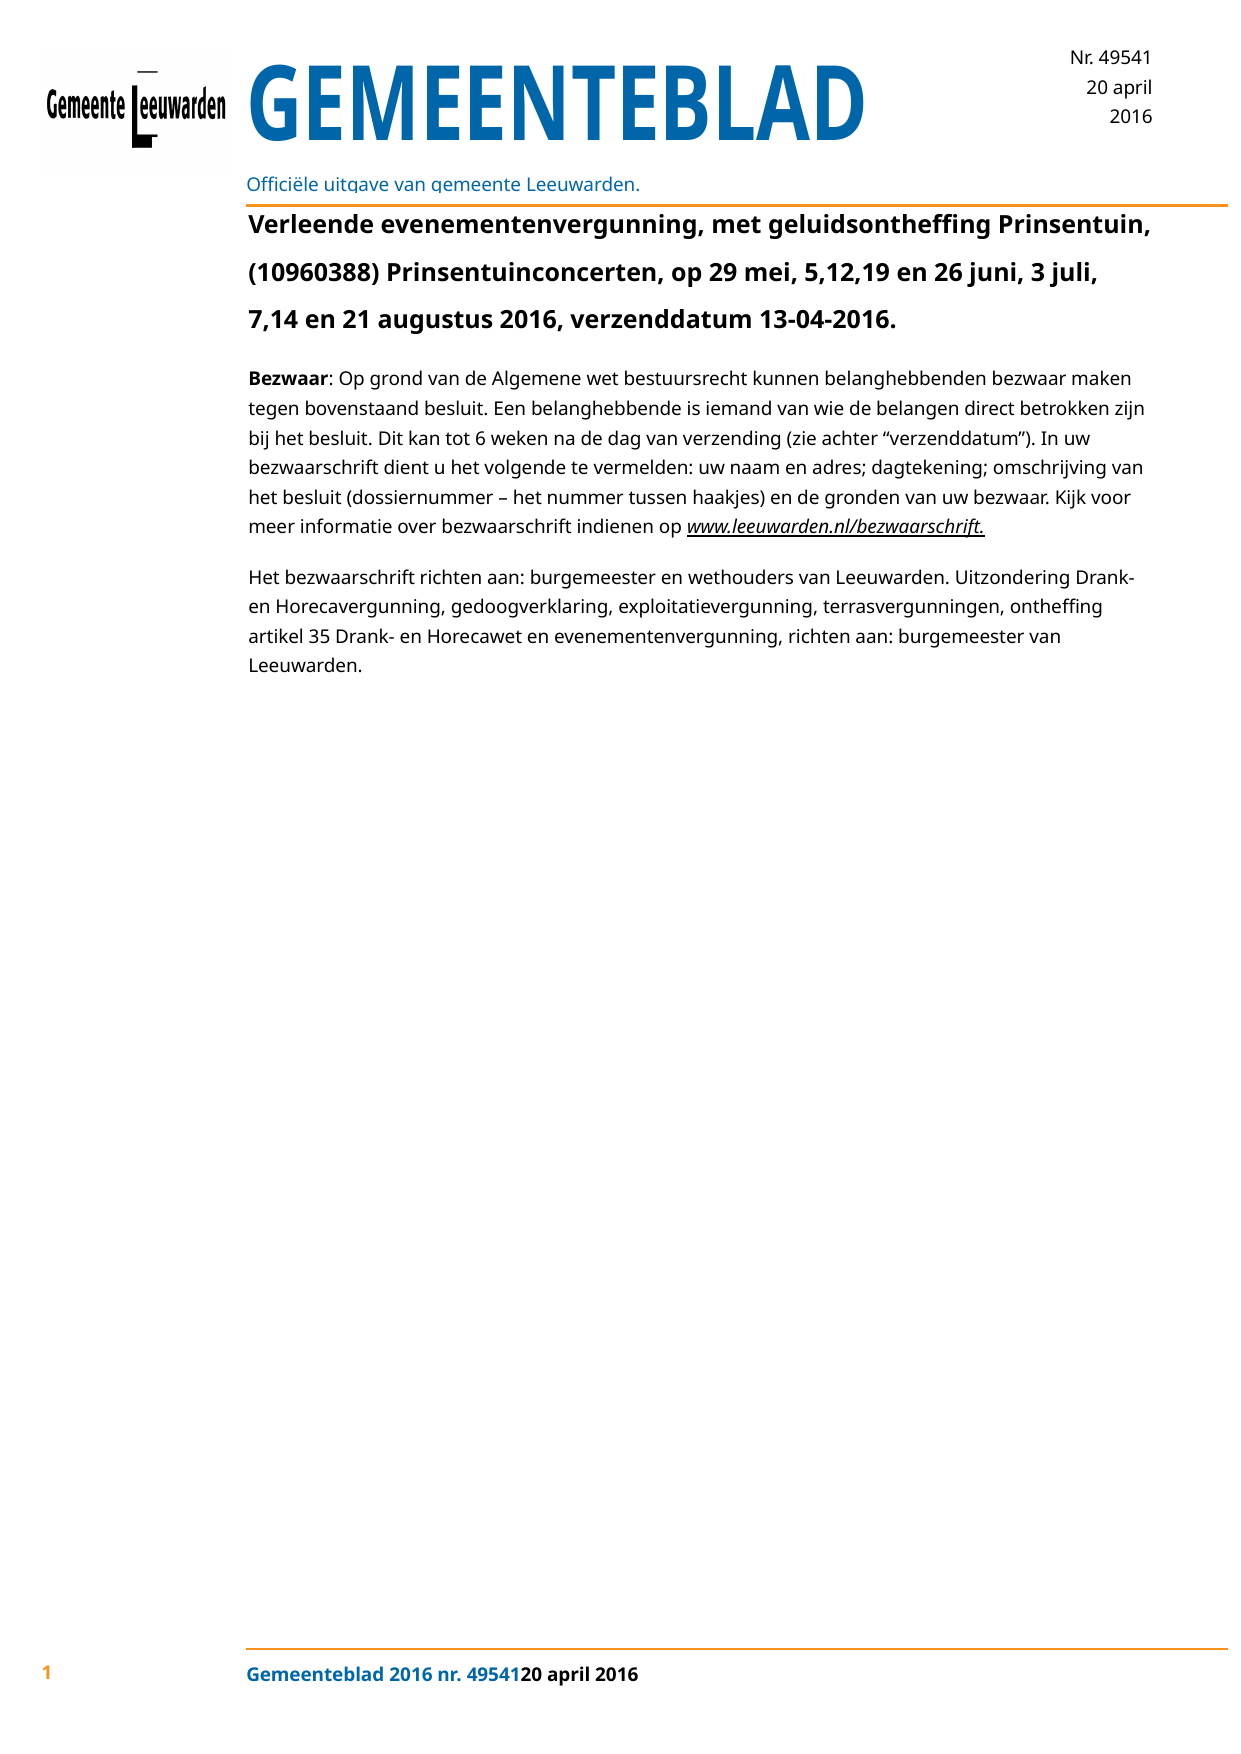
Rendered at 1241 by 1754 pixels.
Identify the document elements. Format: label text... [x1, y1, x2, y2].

text Het bezwaarschrift richten aan: burgemeester en wethouders van Leeuwarden. Uitzondering Drank- en Horecavergunning, gedoogverklaring, exploitatievergunning, terrasvergunningen, ontheffing artikel 35 Drank- en Horecawet en evenementenvergunning, richten aan: burgemeester van Leeuwarden. [248, 564, 1152, 678]
text Bezwaar: Op grond van de Algemene wet bestuursrecht kunnen belanghebbenden bezwaar maken tegen bovenstaand besluit. Een belanghebbende is iemand van wie de belangen direct betrokken zijn bij het besluit. Dit kan tot 6 weken na de dag van verzending (zie achter “verzenddatum”). In uw bezwaarschrift dient u het volgende te vermelden: uw naam en adres; dagtekening; omschrijving van het besluit (dossiernummer – het nummer tussen haakjes) en de gronden van uw bezwaar. Kijk voor meer informatie over bezwaarschrift indienen op www.leeuwarden.nl/bezwaarschrift. [248, 366, 1152, 539]
text Verleende evenementenvergunning, met geluidsontheffing Prinsentuin, (10960388) Prinsentuinconcerten, op 29 mei, 5,12,19 en 26 juni, 3 juli, 7,14 en 21 augustus 2016, verzenddatum 13-04-2016. [248, 207, 1152, 336]
picture [41, 47, 231, 172]
